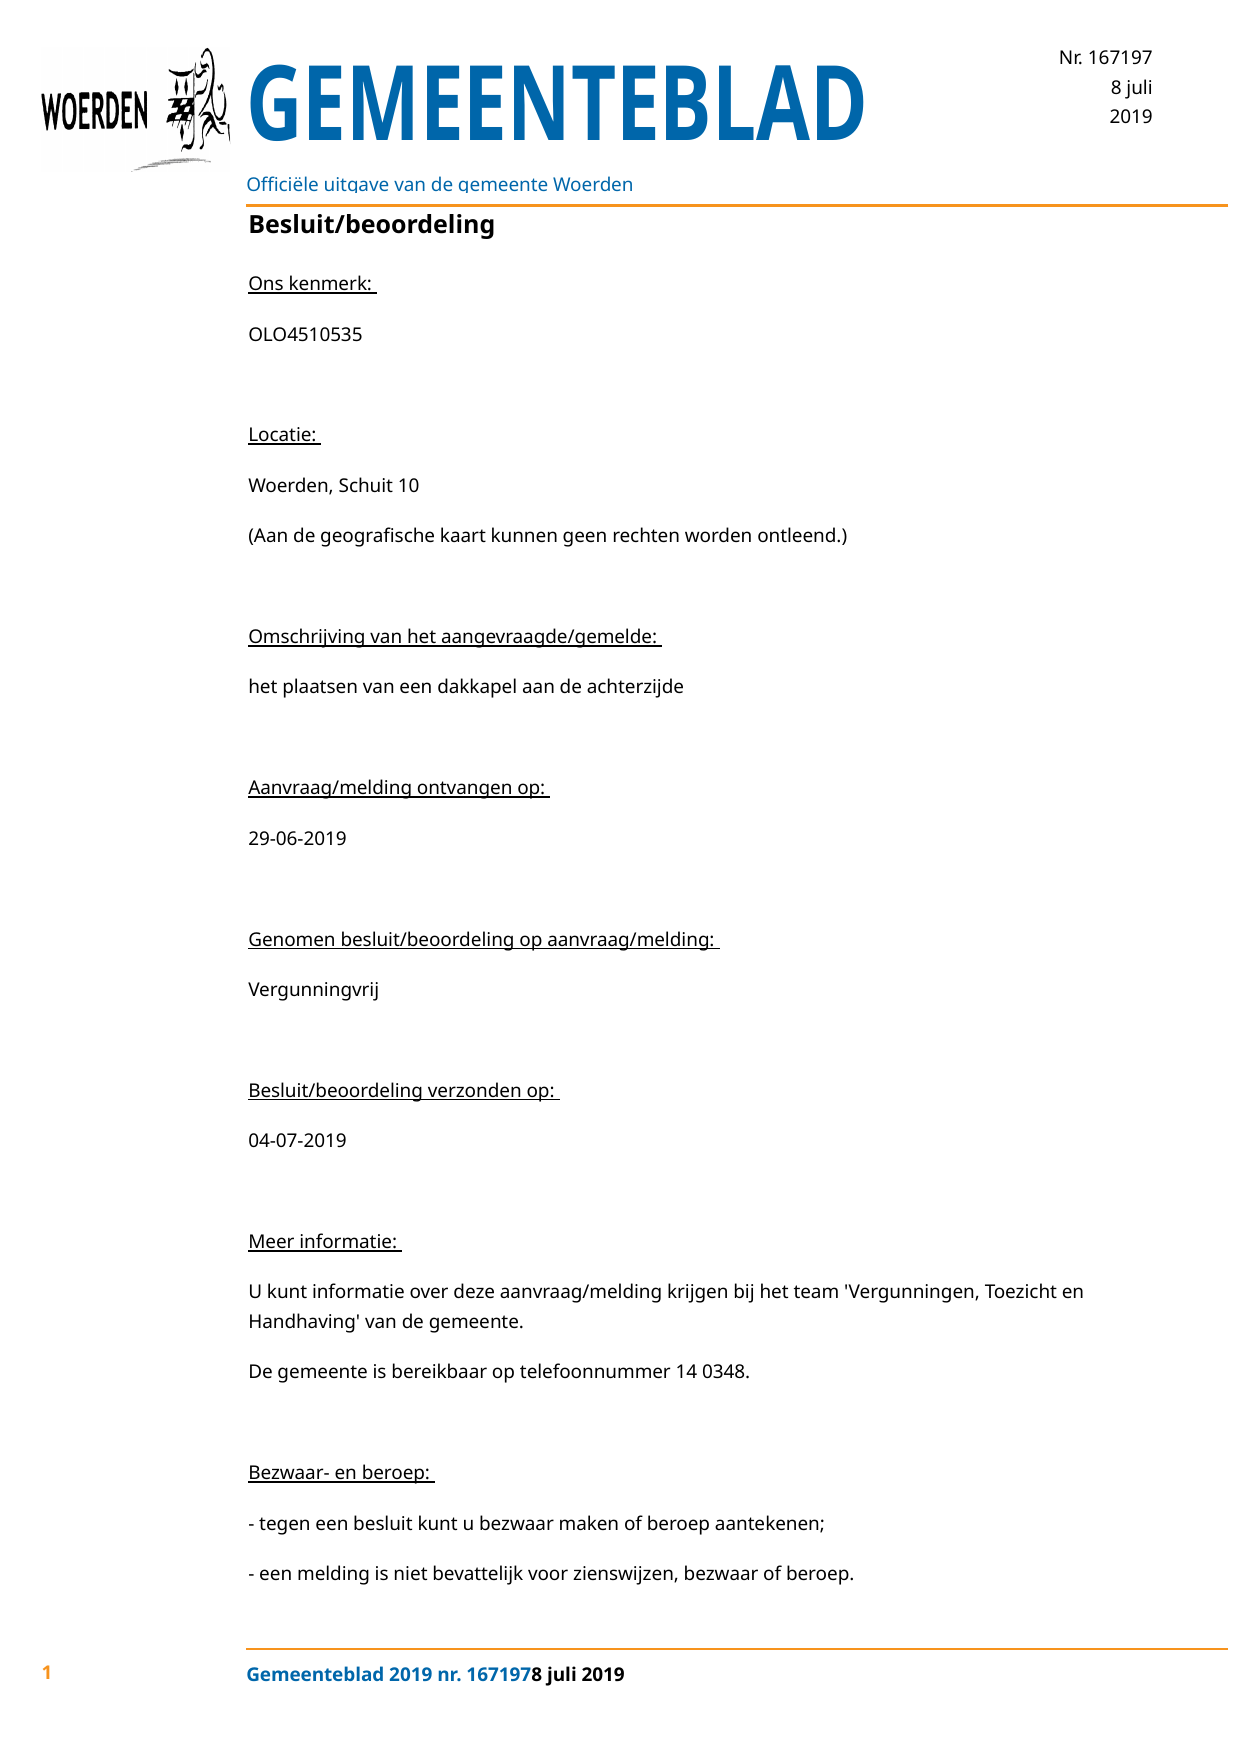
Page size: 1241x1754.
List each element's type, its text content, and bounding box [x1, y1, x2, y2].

text het plaatsen van een dakkapel aan de achterzijde [248, 674, 1152, 699]
text Locatie: [248, 422, 1152, 447]
text (Aan de geografische kaart kunnen geen rechten worden ontleend.) [248, 522, 1152, 548]
text U kunt informatie over deze aanvraag/melding krijgen bij het team 'Vergunningen, Toezicht en Handhaving' van de gemeente. [248, 1279, 1152, 1334]
text Genomen besluit/beoordeling op aanvraag/melding: [248, 926, 1152, 951]
text 29-06-2019 [248, 825, 1152, 851]
text OLO4510535 [248, 321, 1152, 346]
text Bezwaar- en beroep: [248, 1459, 1152, 1485]
text Besluit/beoordeling verzonden op: [248, 1077, 1152, 1103]
text De gemeente is bereikbaar op telefoonnummer 14 0348. [248, 1359, 1152, 1384]
picture [41, 47, 231, 172]
text Ons kenmerk: [248, 270, 1152, 296]
text Meer informatie: [248, 1228, 1152, 1254]
text - een melding is niet bevattelijk voor zienswijzen, bezwaar of beroep. [248, 1560, 1152, 1586]
text Besluit/beoordeling [248, 207, 1152, 241]
text Omschrijving van het aangevraagde/gemelde: [248, 623, 1152, 649]
text Woerden, Schuit 10 [248, 472, 1152, 498]
text Vergunningvrij [248, 976, 1152, 1002]
text 04-07-2019 [248, 1127, 1152, 1153]
text - tegen een besluit kunt u bezwaar maken of beroep aantekenen; [248, 1510, 1152, 1536]
text Aanvraag/melding ontvangen op: [248, 774, 1152, 800]
